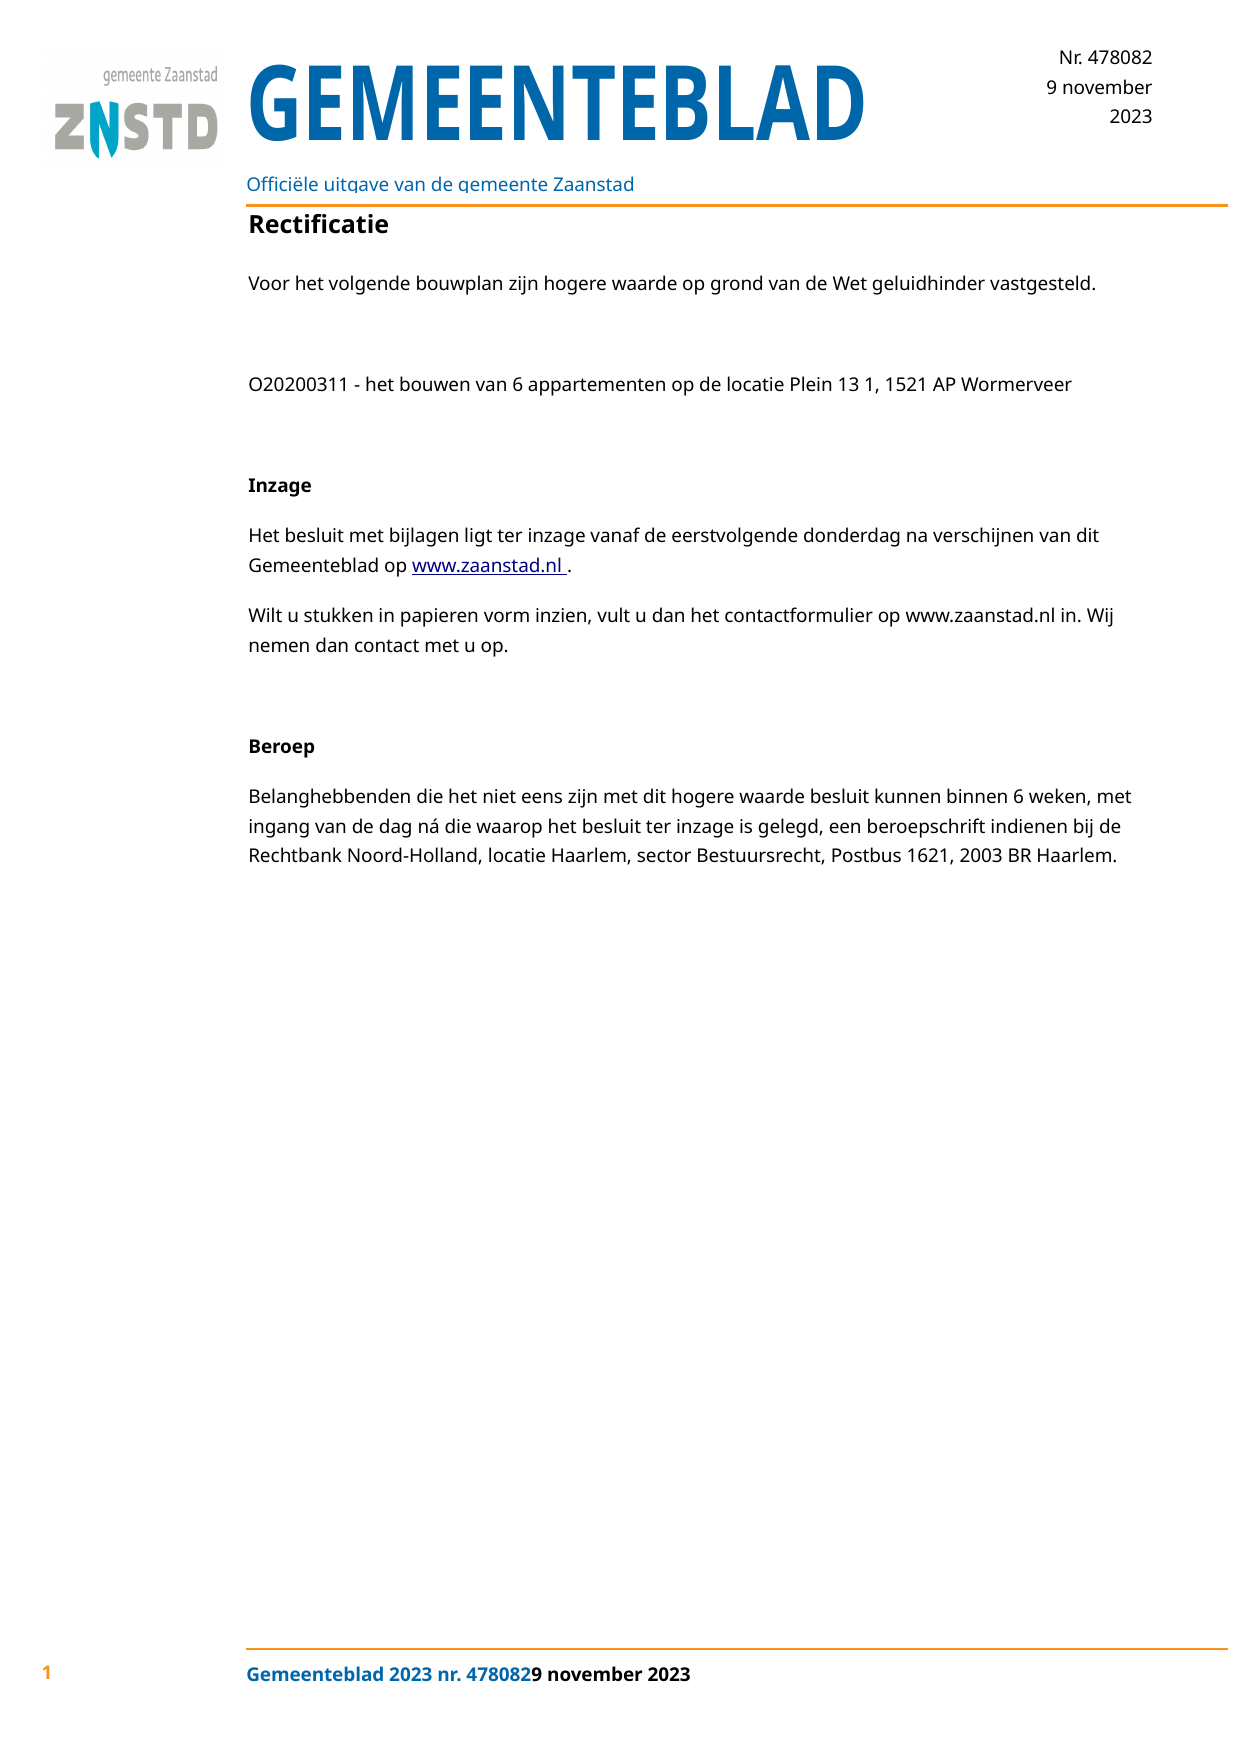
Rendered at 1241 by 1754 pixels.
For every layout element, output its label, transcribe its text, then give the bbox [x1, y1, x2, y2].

text Voor het volgende bouwplan zijn hogere waarde op grond van de Wet geluidhinder vastgesteld. [248, 270, 1152, 296]
text Het besluit met bijlagen ligt ter inzage vanaf de eerstvolgende donderdag na verschijnen van dit Gemeenteblad op www.zaanstad.nl . [248, 522, 1152, 578]
picture [41, 47, 231, 172]
text Belanghebbenden die het niet eens zijn met dit hogere waarde besluit kunnen binnen 6 weken, met ingang van de dag ná die waarop het besluit ter inzage is gelegd, een beroepschrift indienen bij de Rechtbank Noord-Holland, locatie Haarlem, sector Bestuursrecht, Postbus 1621, 2003 BR Haarlem. [248, 783, 1152, 868]
text Rectificatie [248, 207, 1152, 241]
text Wilt u stukken in papieren vorm inzien, vult u dan het contactformulier op www.zaanstad.nl in. Wij nemen dan contact met u op. [248, 602, 1152, 658]
text Beroep [248, 733, 1152, 758]
text O20200311 - het bouwen van 6 appartementen op de locatie Plein 13 1, 1521 AP Wormerveer [248, 371, 1152, 397]
text Inzage [248, 472, 1152, 498]
